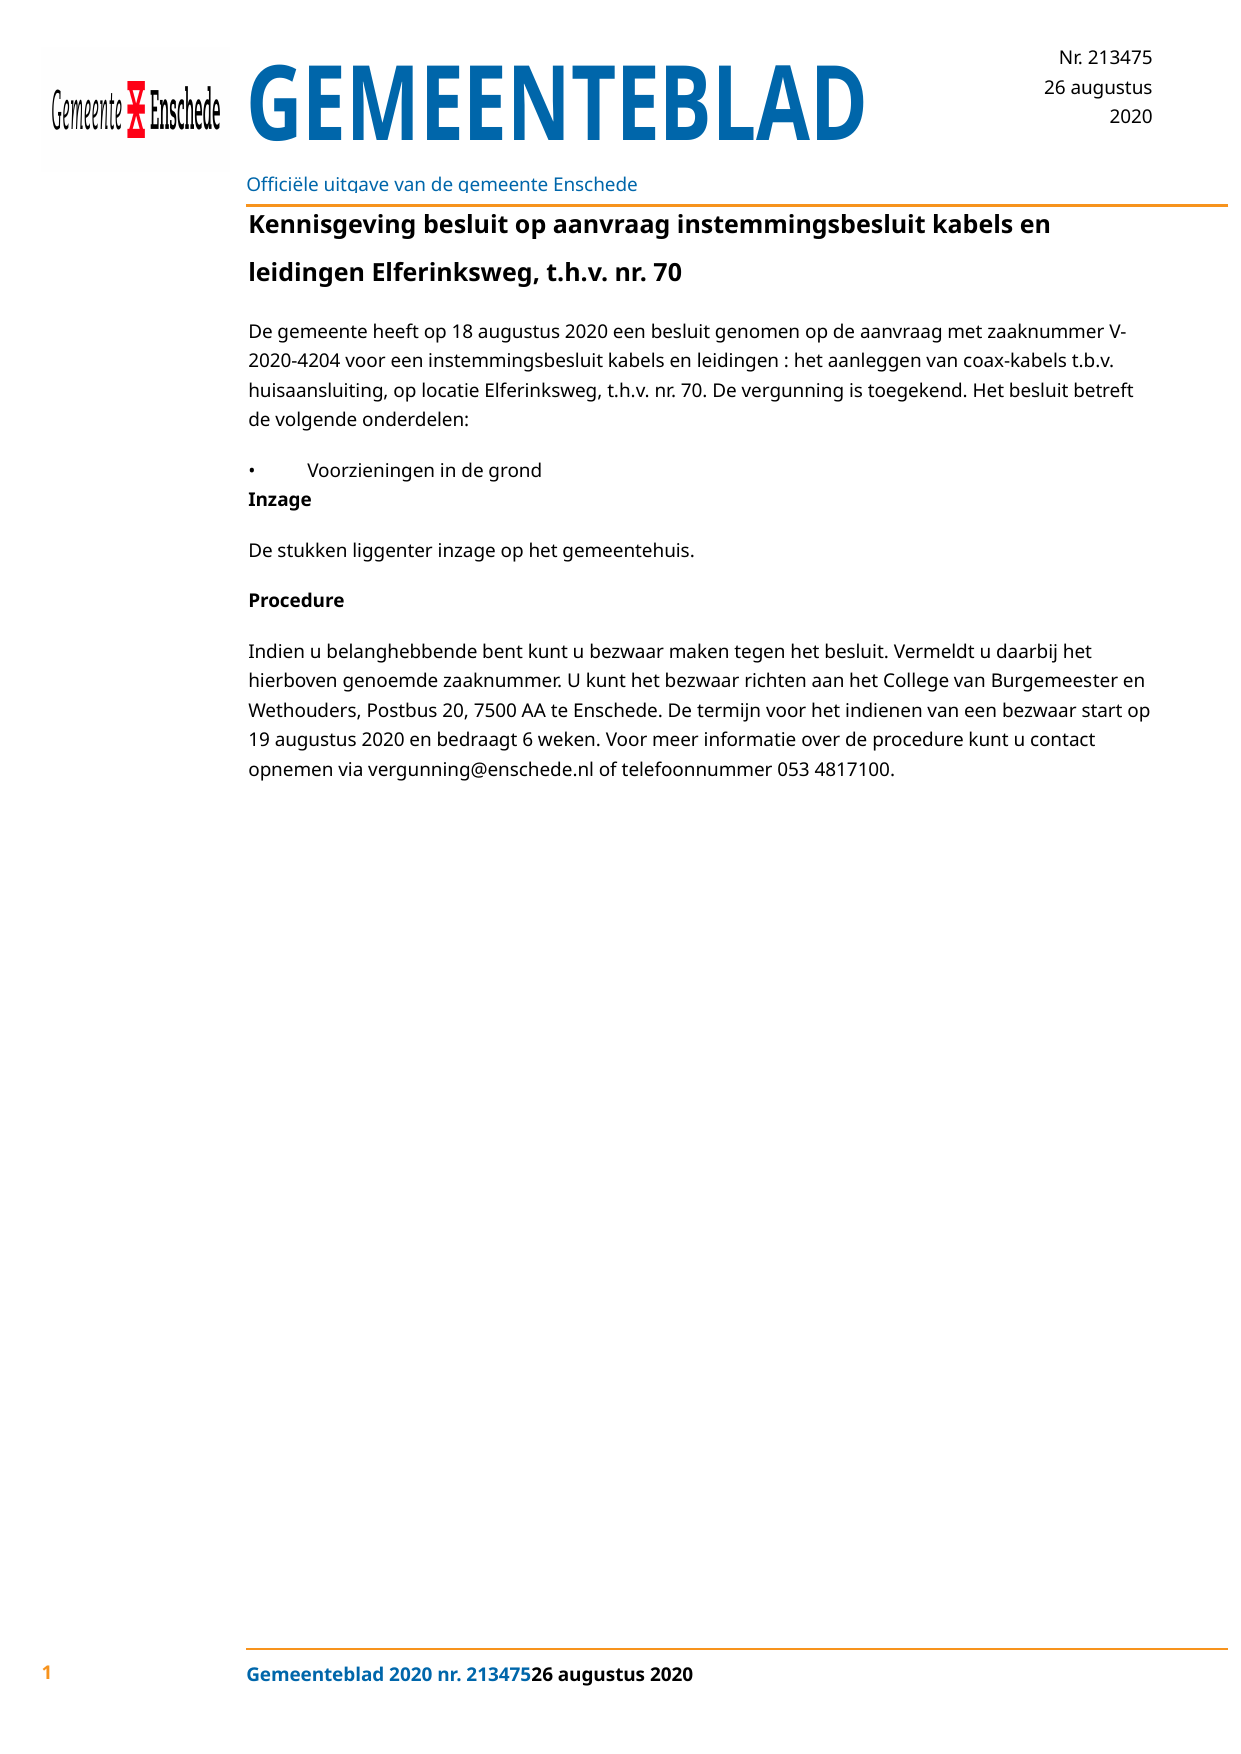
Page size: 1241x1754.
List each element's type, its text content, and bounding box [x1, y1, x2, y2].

list Voorzieningen in de grond [248, 457, 1152, 483]
text Kennisgeving besluit op aanvraag instemmingsbesluit kabels en leidingen Elferinksweg, t.h.v. nr. 70 [248, 207, 1152, 288]
picture [41, 47, 231, 172]
text Procedure [248, 587, 1152, 613]
text De gemeente heeft op 18 augustus 2020 een besluit genomen op de aanvraag met zaaknummer V-2020-4204 voor een instemmingsbesluit kabels en leidingen : het aanleggen van coax-kabels t.b.v. huisaansluiting, op locatie Elferinksweg, t.h.v. nr. 70. De vergunning is toegekend. Het besluit betreft de volgende onderdelen: [248, 318, 1152, 432]
text Indien u belanghebbende bent kunt u bezwaar maken tegen het besluit. Vermeldt u daarbij het hierboven genoemde zaaknummer. U kunt het bezwaar richten aan het College van Burgemees­ter en Wethouders, Postbus 20, 7500 AA te Enschede. De termijn voor het indienen van een bezwaar start op 19 augustus 2020 en bedraagt 6 weken. Voor meer informatie over de procedure kunt u contact opnemen via vergunning@enschede.nl of telefoonnummer 053 4817100. [248, 638, 1152, 782]
text Inzage [248, 487, 1152, 512]
text De stukken liggenter inzage op het gemeentehuis. [248, 537, 1152, 563]
